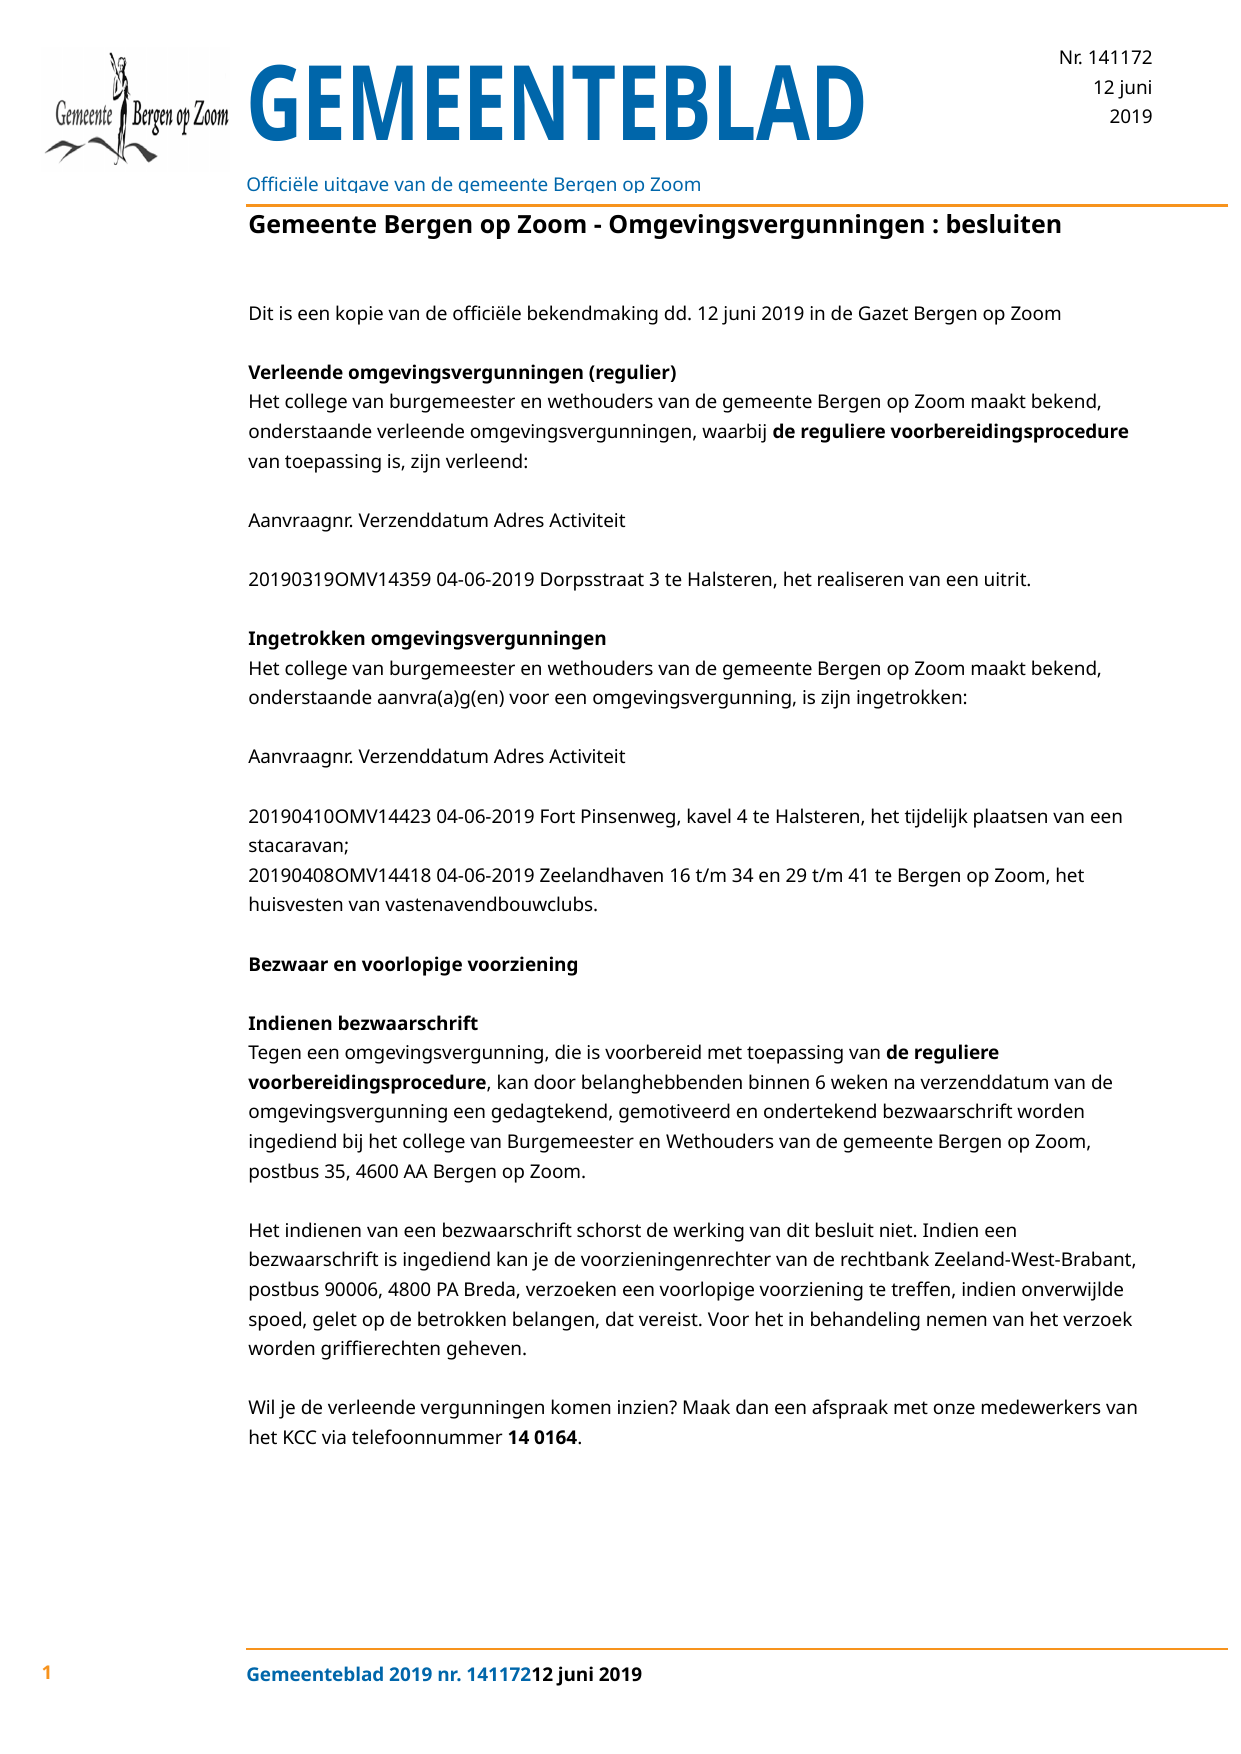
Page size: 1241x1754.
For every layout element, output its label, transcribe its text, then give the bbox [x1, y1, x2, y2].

text Tegen een omgevingsvergunning, die is voorbereid met toepassing van de reguliere voorbereidingsprocedure, kan door belanghebbenden binnen 6 weken na verzenddatum van de omgevingsvergunning een gedagtekend, gemotiveerd en ondertekend bezwaarschrift worden ingediend bij het college van Burgemeester en Wethouders van de gemeente Bergen op Zoom, postbus 35, 4600 AA Bergen op Zoom. [248, 1039, 1152, 1183]
text Verleende omgevingsvergunningen (regulier) [248, 359, 1152, 385]
text Indienen bezwaarschrift [248, 1010, 1152, 1036]
text Het indienen van een bezwaarschrift schorst de werking van dit besluit niet. Indien een bezwaarschrift is ingediend kan je de voorzieningenrechter van de rechtbank Zeeland-West-Brabant, postbus 90006, 4800 PA Breda, verzoeken een voorlopige voorziening te treffen, indien onverwijlde spoed, gelet op de betrokken belangen, dat vereist. Voor het in behandeling nemen van het verzoek worden griffierechten geheven. [248, 1217, 1152, 1361]
text Ingetrokken omgevingsvergunningen [248, 625, 1152, 651]
text Het college van burgemeester en wethouders van de gemeente Bergen op Zoom maakt bekend, onderstaande aanvra(a)g(en) voor een omgevingsvergunning, is zijn ingetrokken: [248, 655, 1152, 710]
text Gemeente Bergen op Zoom - Omgevingsvergunningen : besluiten [248, 207, 1152, 241]
text Wil je de verleende vergunningen komen inzien? Maak dan een afspraak met onze medewerkers van het KCC via telefoonnummer 14 0164. [248, 1394, 1152, 1450]
text Bezwaar en voorlopige voorziening [248, 951, 1152, 976]
picture [41, 47, 231, 172]
text 20190319OMV14359 04-06-2019 Dorpsstraat 3 te Halsteren, het realiseren van een uitrit. [248, 566, 1152, 592]
text 20190410OMV14423 04-06-2019 Fort Pinsenweg, kavel 4 te Halsteren, het tijdelijk plaatsen van een stacaravan; [248, 803, 1152, 858]
text 20190408OMV14418 04-06-2019 Zeelandhaven 16 t/m 34 en 29 t/m 41 te Bergen op Zoom, het huisvesten van vastenavendbouwclubs. [248, 862, 1152, 917]
text Het college van burgemeester en wethouders van de gemeente Bergen op Zoom maakt bekend, onderstaande verleende omgevingsvergunningen, waarbij de reguliere voorbereidingsprocedure van toepassing is, zijn verleend: [248, 389, 1152, 473]
text Aanvraagnr. Verzenddatum Adres Activiteit [248, 744, 1152, 769]
text Aanvraagnr. Verzenddatum Adres Activiteit [248, 507, 1152, 533]
text Dit is een kopie van de officiële bekendmaking dd. 12 juni 2019 in de Gazet Bergen op Zoom [248, 300, 1152, 326]
